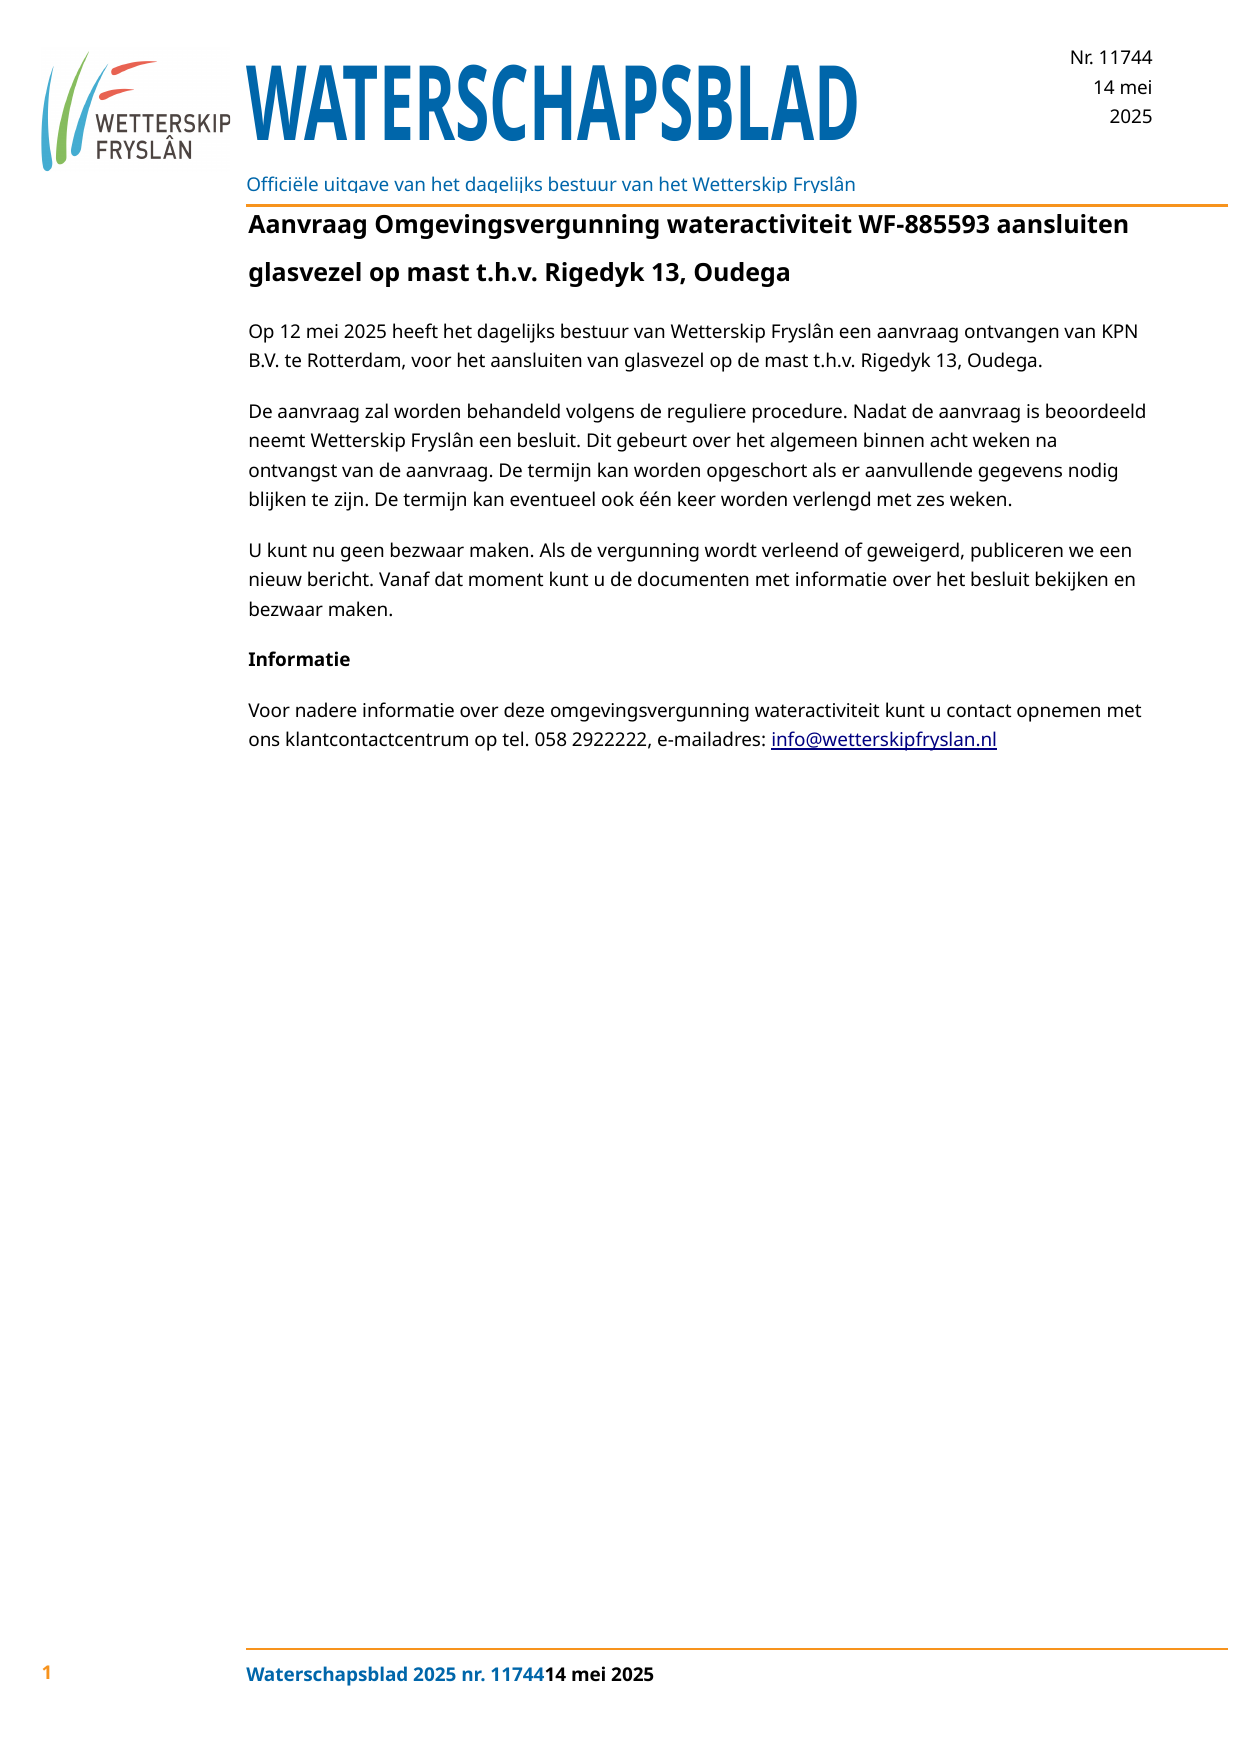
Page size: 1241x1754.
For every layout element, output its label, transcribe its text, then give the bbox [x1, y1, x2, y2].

text Op 12 mei 2025 heeft het dagelijks bestuur van Wetterskip Fryslân een aanvraag ontvangen van KPN B.V. te Rotterdam, voor het aansluiten van glasvezel op de mast t.h.v. Rigedyk 13, Oudega. [248, 318, 1152, 373]
text U kunt nu geen bezwaar maken. Als de vergunning wordt verleend of geweigerd, publiceren we een nieuw bericht. Vanaf dat moment kunt u de documenten met informatie over het besluit bekijken en bezwaar maken. [248, 537, 1152, 622]
text Aanvraag Omgevingsvergunning wateractiviteit WF-885593 aansluiten glasvezel op mast t.h.v. Rigedyk 13, Oudega [248, 207, 1152, 288]
text Voor nadere informatie over deze omgevingsvergunning wateractiviteit kunt u contact opnemen met ons klantcontactcentrum op tel. 058 2922222, e-mailadres: info@wetterskipfryslan.nl [248, 697, 1152, 752]
text Informatie [248, 647, 1152, 672]
picture [41, 47, 231, 172]
text De aanvraag zal worden behandeld volgens de reguliere procedure. Nadat de aanvraag is beoordeeld neemt Wetterskip Fryslân een besluit. Dit gebeurt over het algemeen binnen acht weken na ontvangst van de aanvraag. De termijn kan worden opgeschort als er aanvullende gegevens nodig blijken te zijn. De termijn kan eventueel ook één keer worden verlengd met zes weken. [248, 398, 1152, 512]
